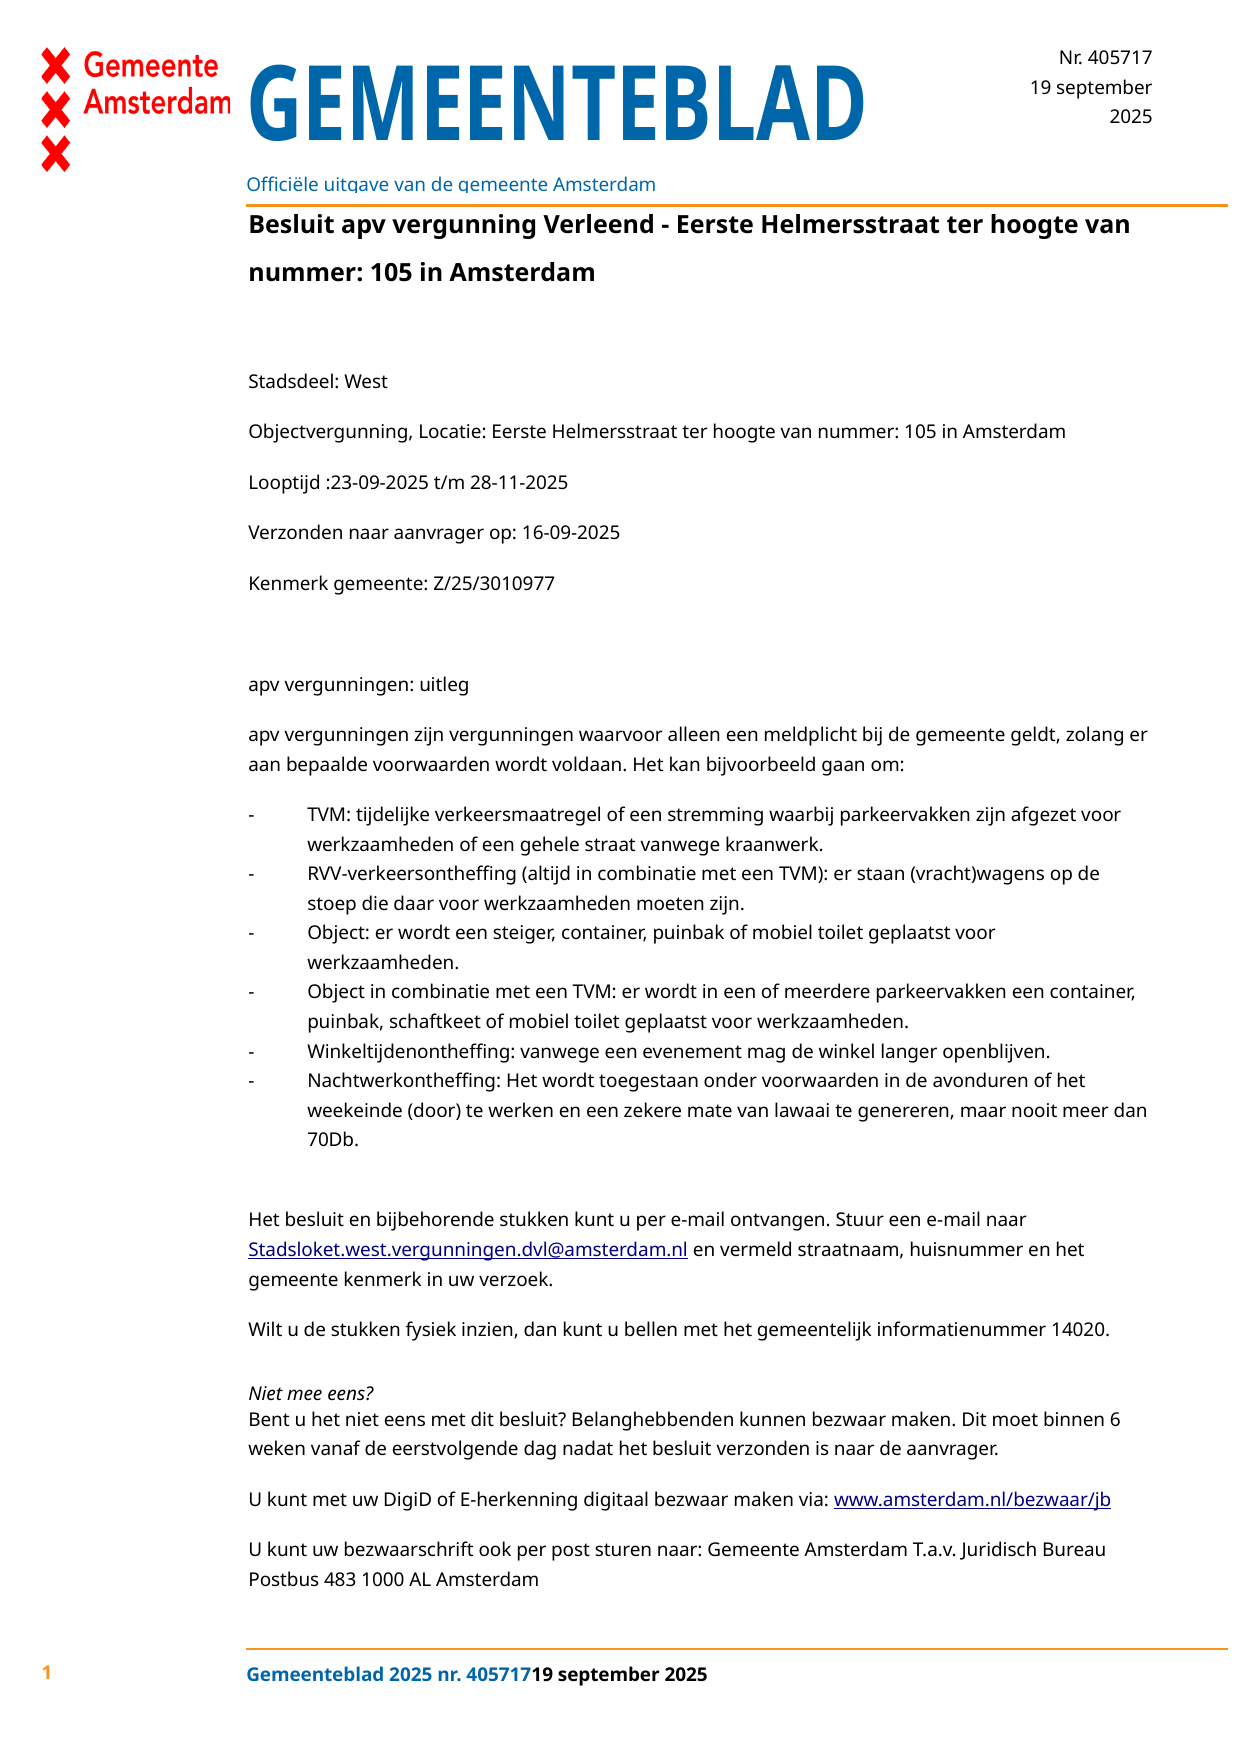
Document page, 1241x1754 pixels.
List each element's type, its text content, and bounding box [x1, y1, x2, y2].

text Verzonden naar aanvrager op: 16-09-2025 [248, 519, 1152, 545]
text Kenmerk gemeente: Z/25/3010977 [248, 570, 1152, 596]
text Bent u het niet eens met dit besluit? Belanghebbenden kunnen bezwaar maken. Dit moet binnen 6 weken vanaf de eerstvolgende dag nadat het besluit verzonden is naar de aanvrager. [248, 1406, 1152, 1461]
text Looptijd :23-09-2025 t/m 28-11-2025 [248, 469, 1152, 495]
list RVV-verkeersontheffing (altijd in combinatie met een TVM): er staan (vracht)wagens op de stoep die daar voor werkzaamheden moeten zijn. [248, 860, 1152, 916]
list Nachtwerkontheffing: Het wordt toegestaan onder voorwaarden in de avonduren of het weekeinde (door) te werken en een zekere mate van lawaai te genereren, maar nooit meer dan 70Db. [248, 1067, 1152, 1152]
text Wilt u de stukken fysiek inzien, dan kunt u bellen met het gemeentelijk informatienummer 14020. [248, 1316, 1152, 1342]
list Object in combinatie met een TVM: er wordt in een of meerdere parkeervakken een container, puinbak, schaftkeet of mobiel toilet geplaatst voor werkzaamheden. [248, 979, 1152, 1034]
text U kunt uw bezwaarschrift ook per post sturen naar: Gemeente Amsterdam T.a.v. Juridisch Bureau Postbus 483 1000 AL Amsterdam [248, 1536, 1152, 1592]
text U kunt met uw DigiD of E-herkenning digitaal bezwaar maken via: www.amsterdam.nl/bezwaar/jb [248, 1486, 1152, 1512]
text apv vergunningen zijn vergunningen waarvoor alleen een meldplicht bij de gemeente geldt, zolang er aan bepaalde voorwaarden wordt voldaan. Het kan bijvoorbeeld gaan om: [248, 721, 1152, 777]
text Objectvergunning, Locatie: Eerste Helmersstraat ter hoogte van nummer: 105 in Amsterdam [248, 419, 1152, 444]
text Stadsdeel: West [248, 368, 1152, 394]
text apv vergunningen: uitleg [248, 671, 1152, 697]
text Het besluit en bijbehorende stukken kunt u per e-mail ontvangen. Stuur een e-mail naar Stadsloket.west.vergunningen.dvl@amsterdam.nl en vermeld straatnaam, huisnummer en het gemeente kenmerk in uw verzoek. [248, 1207, 1152, 1292]
list Object: er wordt een steiger, container, puinbak of mobiel toilet geplaatst voor werkzaamheden. [248, 919, 1152, 975]
list TVM: tijdelijke verkeersmaatregel of een stremming waarbij parkeervakken zijn afgezet voor werkzaamheden of een gehele straat vanwege kraanwerk. [248, 801, 1152, 857]
text Besluit apv vergunning Verleend - Eerste Helmersstraat ter hoogte van nummer: 105 in Amsterdam [248, 207, 1152, 288]
list Winkeltijdenontheffing: vanwege een evenement mag de winkel langer openblijven. [248, 1038, 1152, 1064]
text Niet mee eens? [248, 1380, 1152, 1406]
picture [41, 47, 231, 172]
